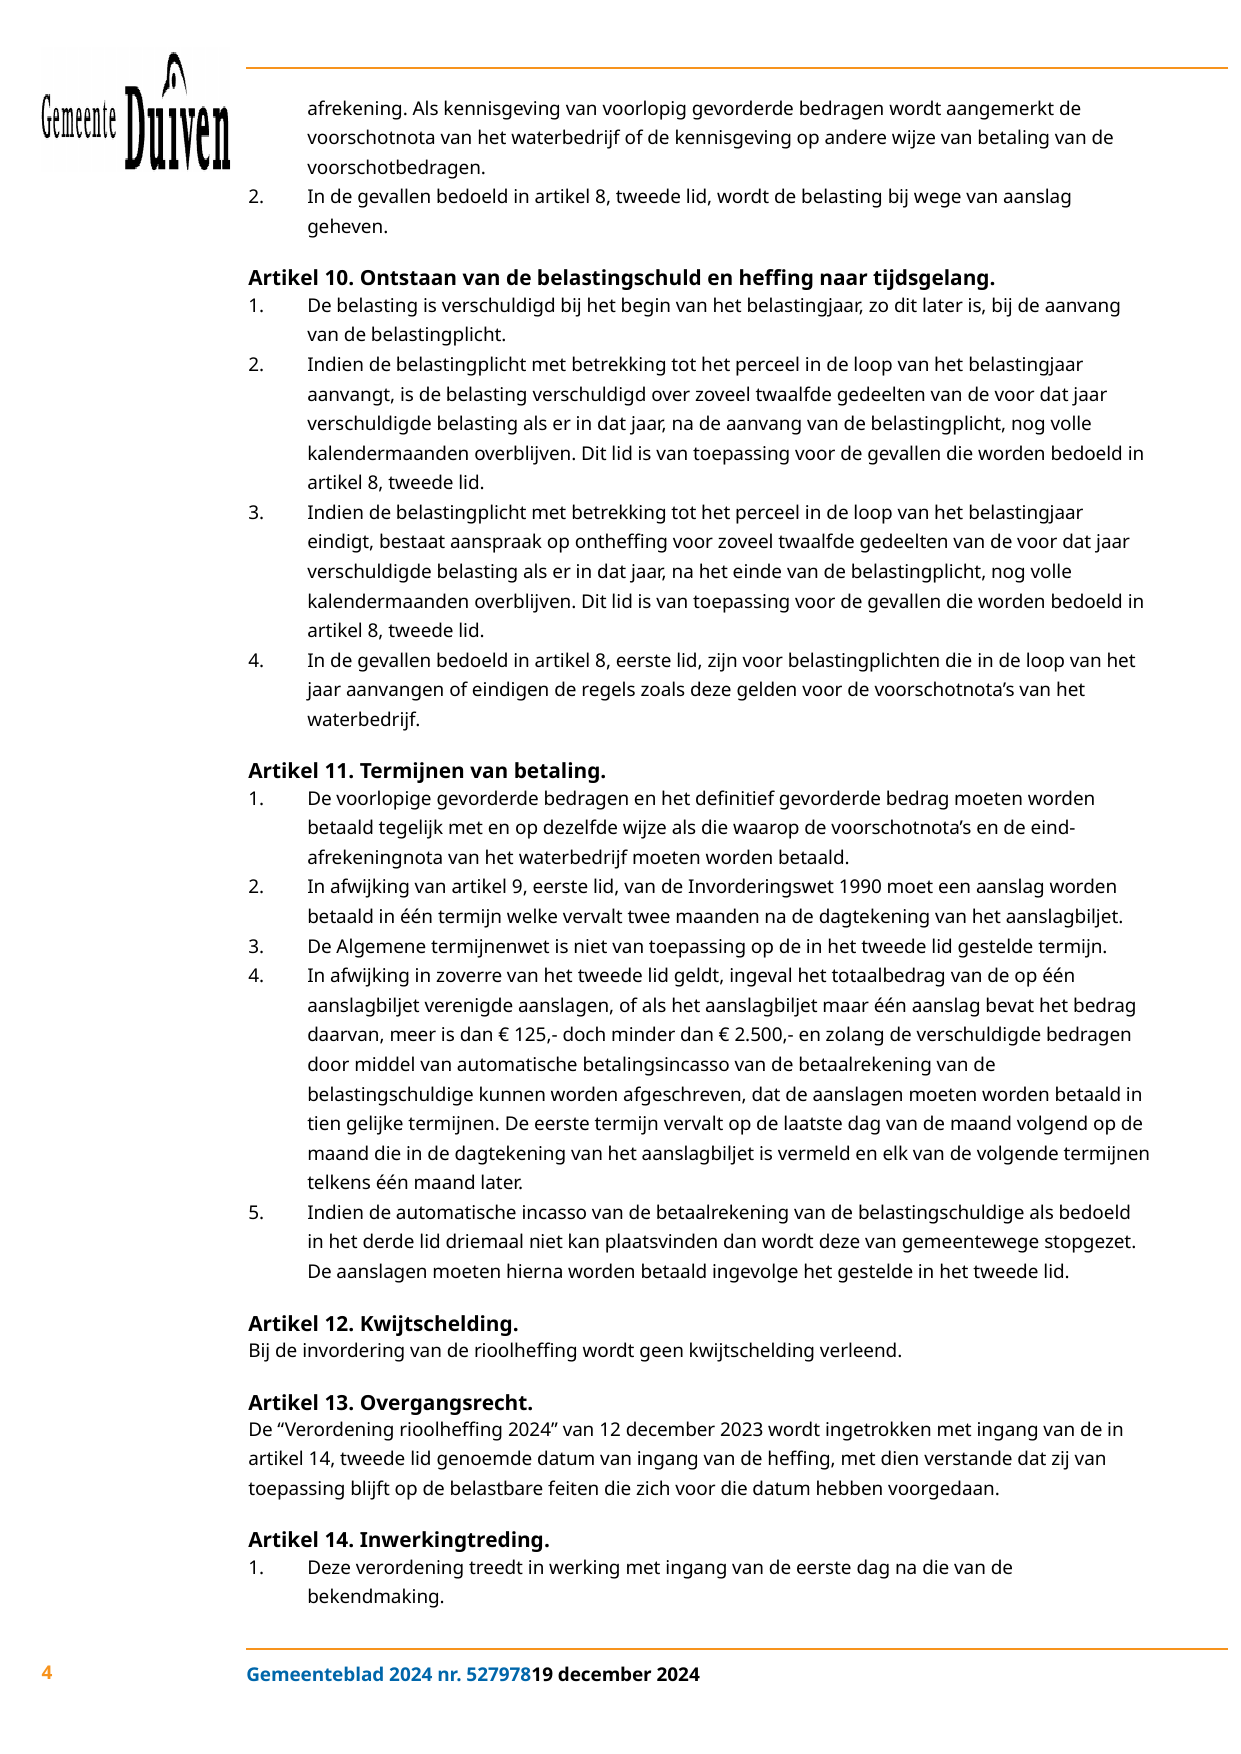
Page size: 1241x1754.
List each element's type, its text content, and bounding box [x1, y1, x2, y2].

list Indien de automatische incasso van de betaalrekening van de belastingschuldige als bedoeld in het derde lid driemaal niet kan plaatsvinden dan wordt deze van gemeentewege stopgezet. De aanslagen moeten hierna worden betaald ingevolge het gestelde in het tweede lid. [248, 1199, 1152, 1284]
list Deze verordening treedt in werking met ingang van de eerste dag na die van de bekendmaking. [248, 1554, 1152, 1609]
text Artikel 13. Overgangsrecht. [248, 1388, 1152, 1416]
list afrekening. Als kennisgeving van voorlopig gevorderde bedragen wordt aangemerkt de voorschotnota van het waterbedrijf of de kennisgeving op andere wijze van betaling van de voorschotbedragen. [248, 95, 1152, 180]
list In afwijking in zoverre van het tweede lid geldt, ingeval het totaalbedrag van de op één aanslagbiljet verenigde aanslagen, of als het aanslagbiljet maar één aanslag bevat het bedrag daarvan, meer is dan € 125,- doch minder dan € 2.500,- en zolang de verschuldigde bedragen door middel van automatische betalingsincasso van de betaalrekening van de belastingschuldige kunnen worden afgeschreven, dat de aanslagen moeten worden betaald in tien gelijke termijnen. De eerste termijn vervalt op de laatste dag van de maand volgend op de maand die in de dagtekening van het aanslagbiljet is vermeld en elk van de volgende termijnen telkens één maand later. [248, 962, 1152, 1195]
list In afwijking van artikel 9, eerste lid, van de Invorderingswet 1990 moet een aanslag worden betaald in één termijn welke vervalt twee maanden na de dagtekening van het aanslagbiljet. [248, 874, 1152, 929]
list In de gevallen bedoeld in artikel 8, eerste lid, zijn voor belastingplichten die in de loop van het jaar aanvangen of eindigen de regels zoals deze gelden voor de voorschotnota’s van het waterbedrijf. [248, 647, 1152, 732]
text Artikel 12. Kwijtschelding. [248, 1309, 1152, 1337]
list De belasting is verschuldigd bij het begin van het belastingjaar, zo dit later is, bij de aanvang van de belastingplicht. [248, 292, 1152, 347]
text Artikel 11. Termijnen van betaling. [248, 757, 1152, 785]
list In de gevallen bedoeld in artikel 8, tweede lid, wordt de belasting bij wege van aanslag geheven. [248, 183, 1152, 239]
list Indien de belastingplicht met betrekking tot het perceel in de loop van het belastingjaar aanvangt, is de belasting verschuldigd over zoveel twaalfde gedeelten van de voor dat jaar verschuldigde belasting als er in dat jaar, na de aanvang van de belastingplicht, nog volle kalendermaanden overblijven. Dit lid is van toepassing voor de gevallen die worden bedoeld in artikel 8, tweede lid. [248, 351, 1152, 495]
list Indien de belastingplicht met betrekking tot het perceel in de loop van het belastingjaar eindigt, bestaat aanspraak op ontheffing voor zoveel twaalfde gedeelten van de voor dat jaar verschuldigde belasting als er in dat jaar, na het einde van de belastingplicht, nog volle kalendermaanden overblijven. Dit lid is van toepassing voor de gevallen die worden bedoeld in artikel 8, tweede lid. [248, 499, 1152, 643]
text Artikel 10. Ontstaan van de belastingschuld en heffing naar tijdsgelang. [248, 263, 1152, 292]
text Bij de invordering van de rioolheffing wordt geen kwijtschelding verleend. [248, 1337, 1152, 1363]
list De Algemene termijnenwet is niet van toepassing op de in het tweede lid gestelde termijn. [248, 933, 1152, 959]
text De “Verordening rioolheffing 2024” van 12 december 2023 wordt ingetrokken met ingang van de in artikel 14, tweede lid genoemde datum van ingang van de heffing, met dien verstande dat zij van toepassing blijft op de belastbare feiten die zich voor die datum hebben voorgedaan. [248, 1416, 1152, 1501]
picture [41, 47, 231, 172]
text Artikel 14. Inwerkingtreding. [248, 1526, 1152, 1554]
list De voorlopige gevorderde bedragen en het definitief gevorderde bedrag moeten worden betaald tegelijk met en op dezelfde wijze als die waarop de voorschotnota’s en de eind-afrekeningnota van het waterbedrijf moeten worden betaald. [248, 785, 1152, 870]
